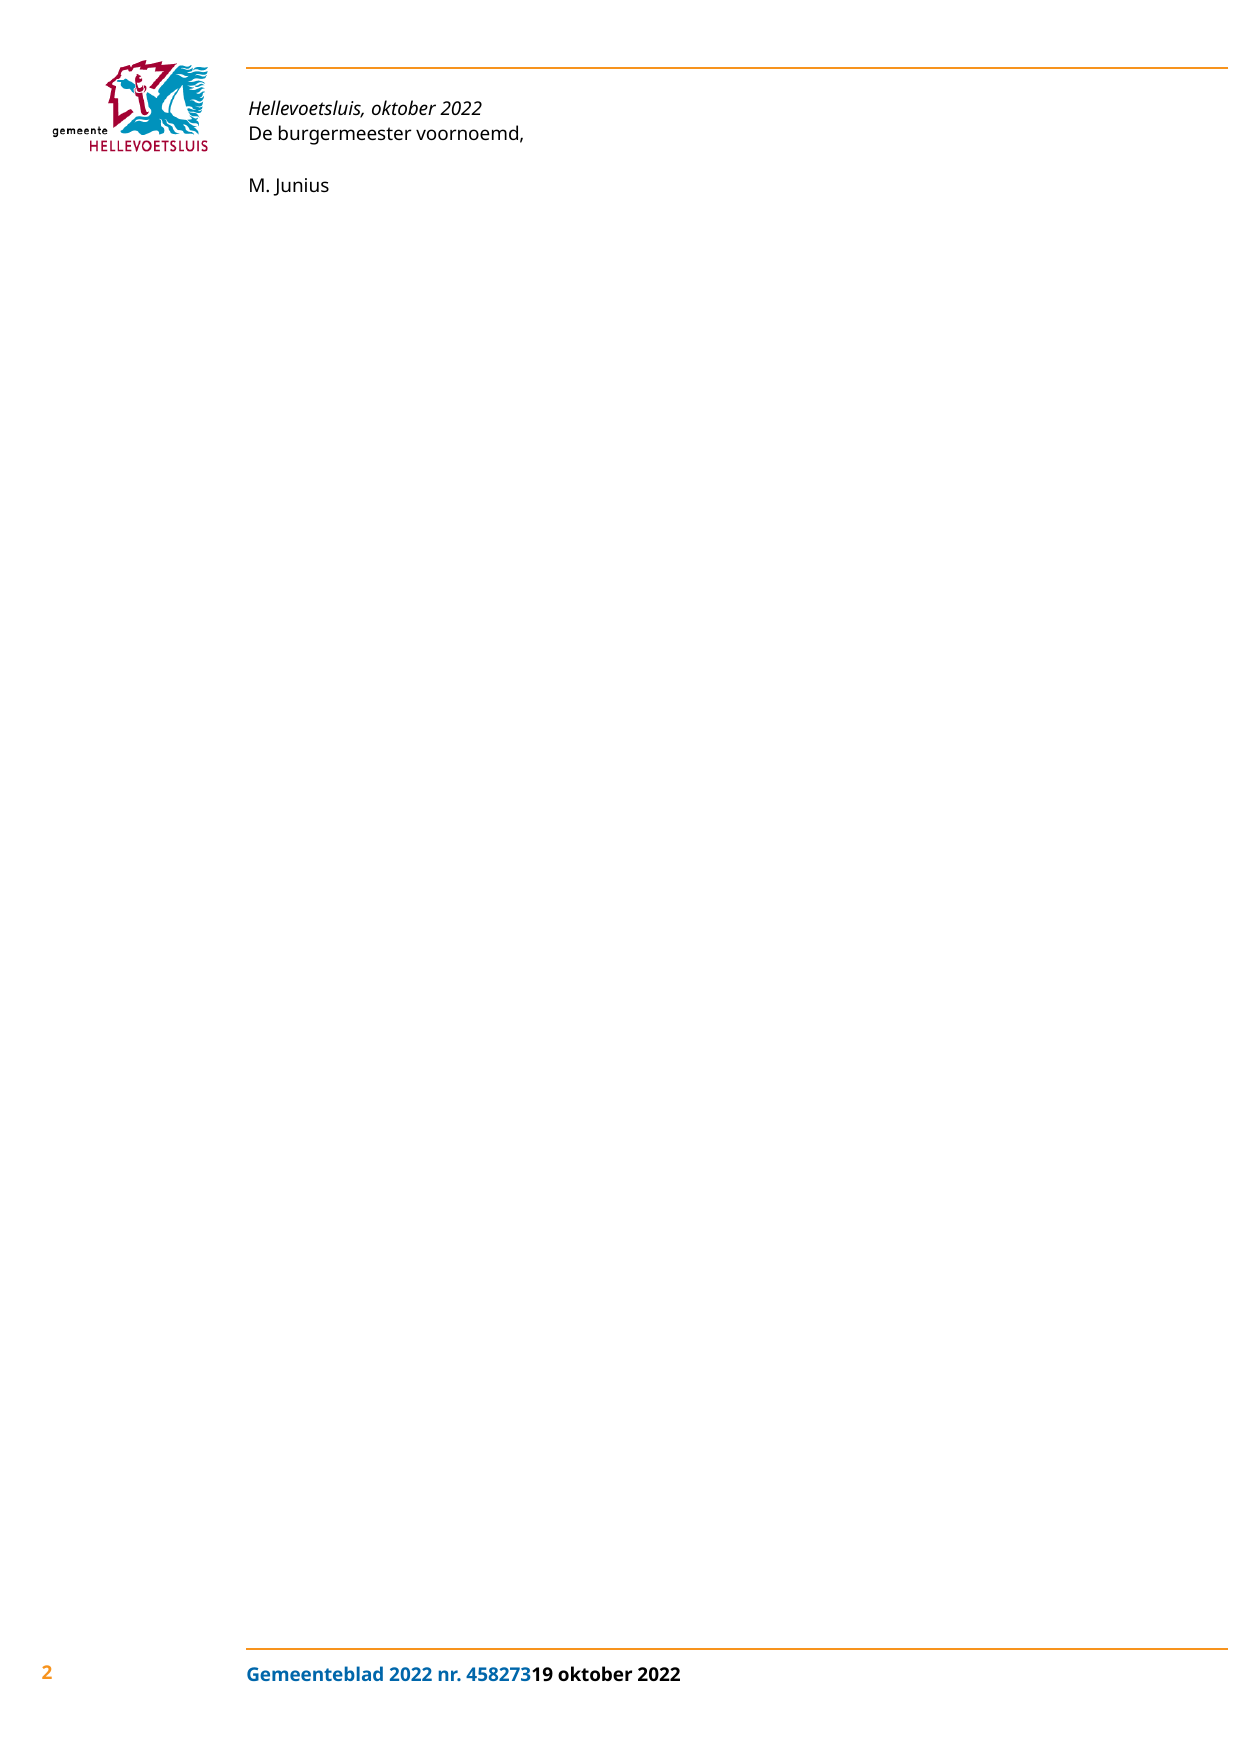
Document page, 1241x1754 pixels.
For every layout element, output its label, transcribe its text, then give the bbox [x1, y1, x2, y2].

text De burgermeester voornoemd, [248, 121, 1152, 146]
text Hellevoetsluis, oktober 2022 [248, 95, 1152, 121]
picture [41, 47, 231, 172]
text M. Junius [248, 172, 1152, 198]
